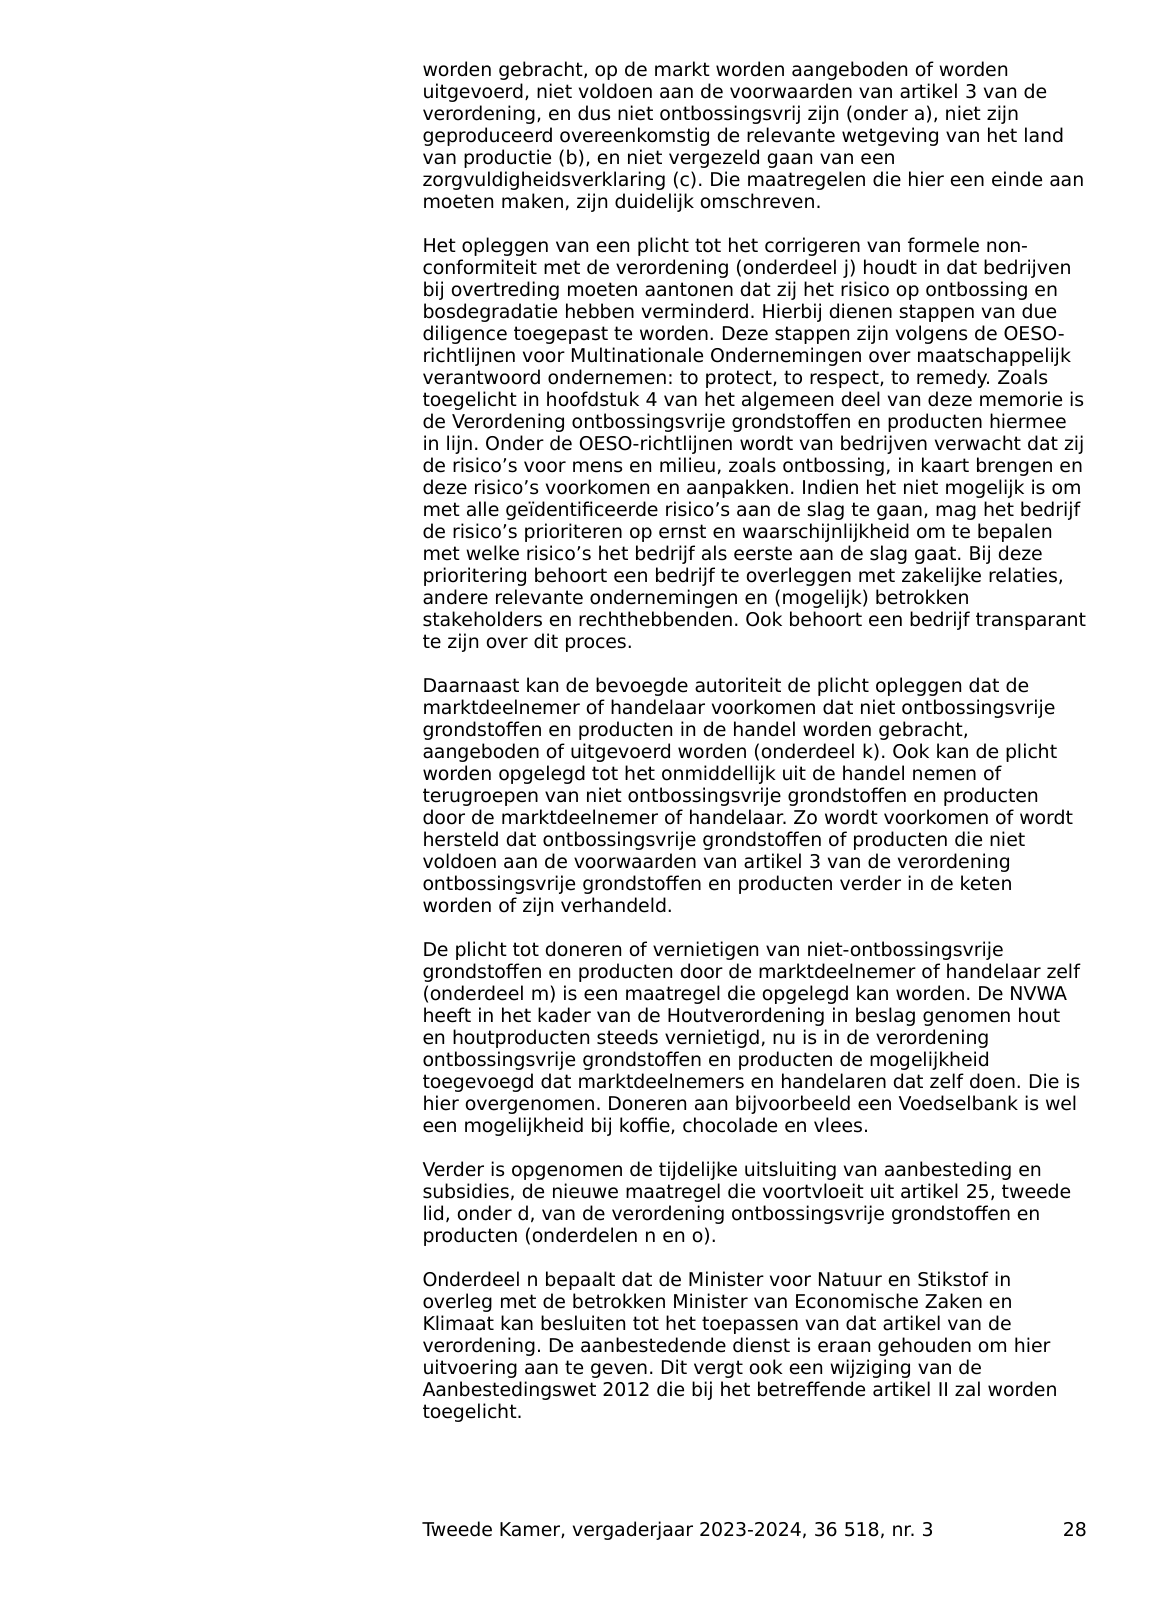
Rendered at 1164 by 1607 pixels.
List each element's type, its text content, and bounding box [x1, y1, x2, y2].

text De plicht tot doneren of vernietigen van niet-ontbossingsvrije grondstoffen en producten door de marktdeelnemer of handelaar zelf (onderdeel m) is een maatregel die opgelegd kan worden. De NVWA heeft in het kader van de Houtverordening in beslag genomen hout en houtproducten steeds vernietigd, nu is in de verordening ontbossingsvrije grondstoffen en producten de mogelijkheid toegevoegd dat marktdeelnemers en handelaren dat zelf doen. Die is hier overgenomen. Doneren aan bijvoorbeeld een Voedselbank is wel een mogelijkheid bij koffie, chocolade en vlees. [422, 939, 1087, 1137]
text Onderdeel n bepaalt dat de Minister voor Natuur en Stikstof in overleg met de betrokken Minister van Economische Zaken en Klimaat kan besluiten tot het toepassen van dat artikel van de verordening. De aanbestedende dienst is eraan gehouden om hier uitvoering aan te geven. Dit vergt ook een wijziging van de Aanbestedingswet 2012 die bij het betreffende artikel II zal worden toegelicht. [422, 1269, 1087, 1423]
text worden gebracht, op de markt worden aangeboden of worden uitgevoerd, niet voldoen aan de voorwaarden van artikel 3 van de verordening, en dus niet ontbossingsvrij zijn (onder a), niet zijn geproduceerd overeenkomstig de relevante wetgeving van het land van productie (b), en niet vergezeld gaan van een zorgvuldigheidsverklaring (c). Die maatregelen die hier een einde aan moeten maken, zijn duidelijk omschreven. [422, 59, 1087, 213]
text Daarnaast kan de bevoegde autoriteit de plicht opleggen dat de marktdeelnemer of handelaar voorkomen dat niet ontbossingsvrije grondstoffen en producten in de handel worden gebracht, aangeboden of uitgevoerd worden (onderdeel k). Ook kan de plicht worden opgelegd tot het onmiddellijk uit de handel nemen of terugroepen van niet ontbossingsvrije grondstoffen en producten door de marktdeelnemer of handelaar. Zo wordt voorkomen of wordt hersteld dat ontbossingsvrije grondstoffen of producten die niet voldoen aan de voorwaarden van artikel 3 van de verordening ontbossingsvrije grondstoffen en producten verder in de keten worden of zijn verhandeld. [422, 675, 1087, 917]
text Verder is opgenomen de tijdelijke uitsluiting van aanbesteding en subsidies, de nieuwe maatregel die voortvloeit uit artikel 25, tweede lid, onder d, van de verordening ontbossingsvrije grondstoffen en producten (onderdelen n en o). [422, 1159, 1087, 1247]
text Het opleggen van een plicht tot het corrigeren van formele non-conformiteit met de verordening (onderdeel j) houdt in dat bedrijven bij overtreding moeten aantonen dat zij het risico op ontbossing en bosdegradatie hebben verminderd. Hierbij dienen stappen van due diligence toegepast te worden. Deze stappen zijn volgens de OESO-richtlijnen voor Multinationale Ondernemingen over maatschappelijk verantwoord ondernemen: to protect, to respect, to remedy. Zoals toegelicht in hoofdstuk 4 van het algemeen deel van deze memorie is de Verordening ontbossingsvrije grondstoffen en producten hiermee in lijn. Onder de OESO-richtlijnen wordt van bedrijven verwacht dat zij de risico’s voor mens en milieu, zoals ontbossing, in kaart brengen en deze risico’s voorkomen en aanpakken. Indien het niet mogelijk is om met alle geïdentificeerde risico’s aan de slag te gaan, mag het bedrijf de risico’s prioriteren op ernst en waarschijnlijkheid om te bepalen met welke risico’s het bedrijf als eerste aan de slag gaat. Bij deze prioritering behoort een bedrijf te overleggen met zakelijke relaties, andere relevante ondernemingen en (mogelijk) betrokken stakeholders en rechthebbenden. Ook behoort een bedrijf transparant te zijn over dit proces. [422, 235, 1087, 653]
